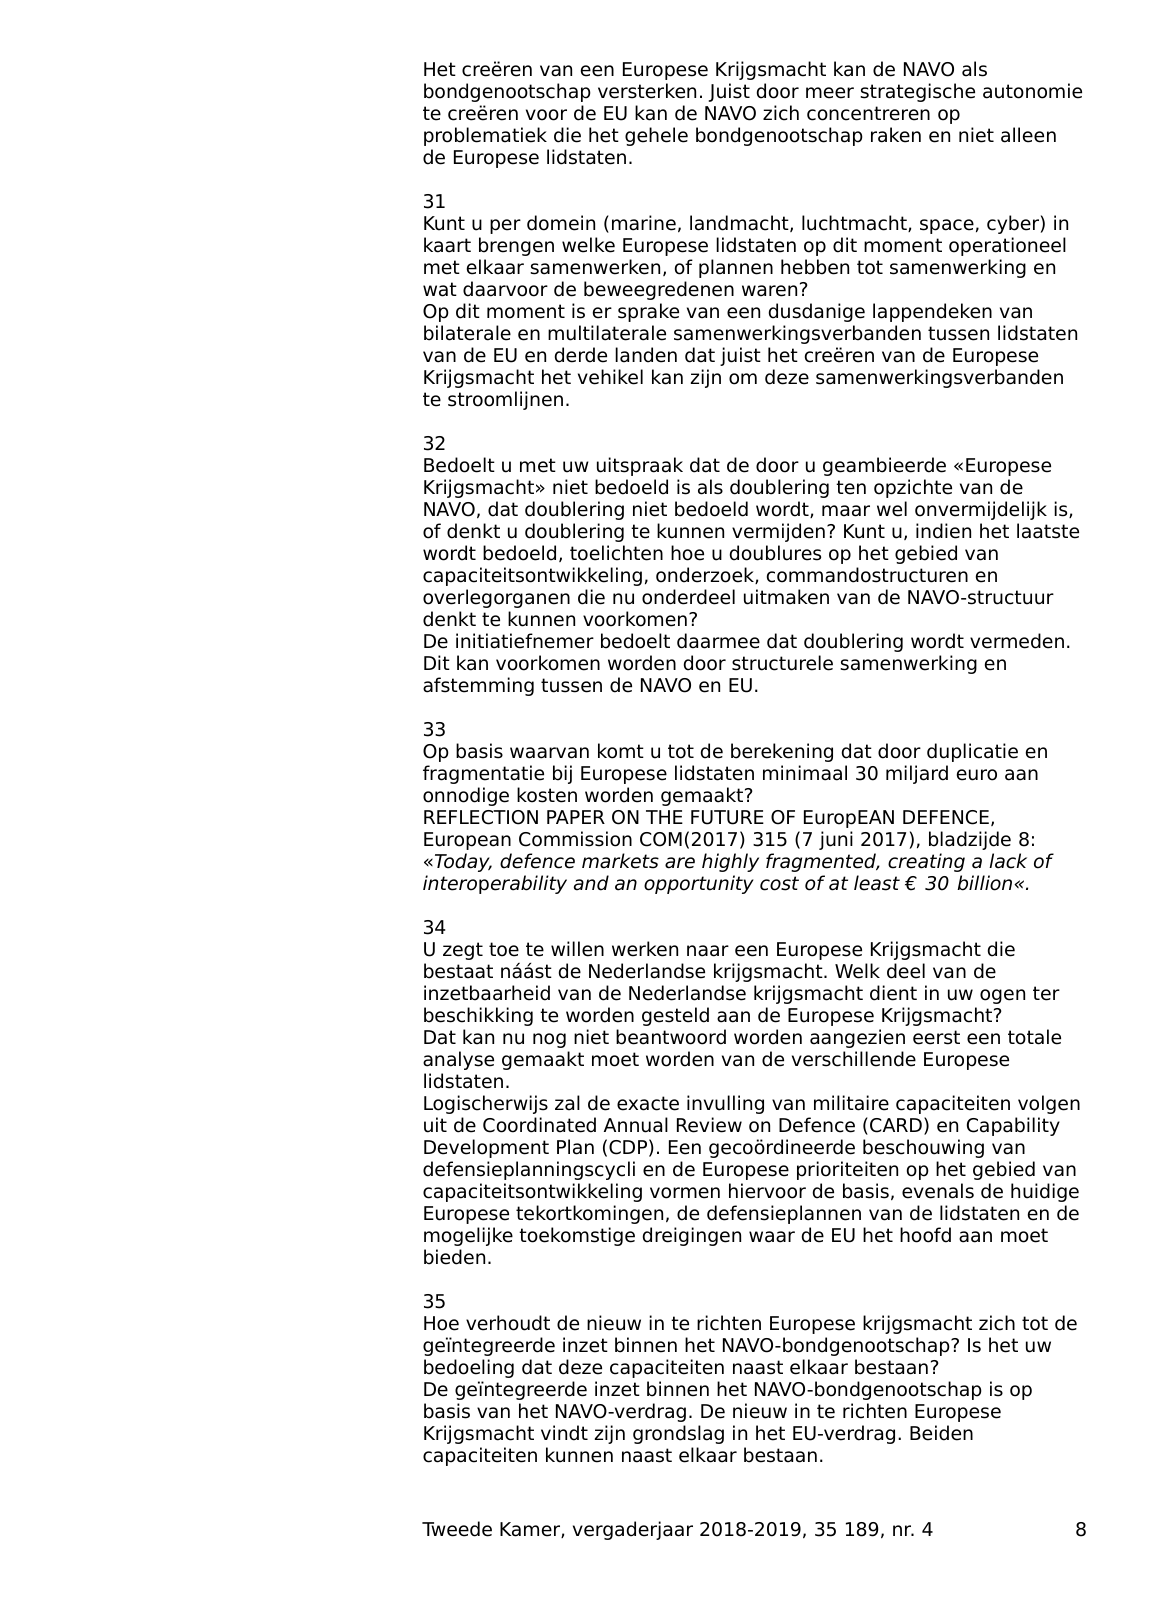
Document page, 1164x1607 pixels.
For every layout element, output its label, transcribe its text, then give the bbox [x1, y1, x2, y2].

text Dat kan nu nog niet beantwoord worden aangezien eerst een totale analyse gemaakt moet worden van de verschillende Europese lidstaten. [422, 1027, 1087, 1093]
text Het creëren van een Europese Krijgsmacht kan de NAVO als bondgenootschap versterken. Juist door meer strategische autonomie te creëren voor de EU kan de NAVO zich concentreren op problematiek die het gehele bondgenootschap raken en niet alleen de Europese lidstaten. [422, 59, 1087, 169]
text Op dit moment is er sprake van een dusdanige lappendeken van bilaterale en multilaterale samenwerkingsverbanden tussen lidstaten van de EU en derde landen dat juist het creëren van de Europese Krijgsmacht het vehikel kan zijn om deze samenwerkingsverbanden te stroomlijnen. [422, 301, 1087, 411]
text Op basis waarvan komt u tot de berekening dat door duplicatie en fragmentatie bij Europese lidstaten minimaal 30 miljard euro aan onnodige kosten worden gemaakt? [422, 741, 1087, 807]
text 32 [422, 433, 1087, 455]
text Bedoelt u met uw uitspraak dat de door u geambieerde «Europese Krijgsmacht» niet bedoeld is als doublering ten opzichte van de NAVO, dat doublering niet bedoeld wordt, maar wel onvermijdelijk is, of denkt u doublering te kunnen vermijden? Kunt u, indien het laatste wordt bedoeld, toelichten hoe u doublures op het gebied van capaciteitsontwikkeling, onderzoek, commandostructuren en overlegorganen die nu onderdeel uitmaken van de NAVO-structuur denkt te kunnen voorkomen? [422, 455, 1087, 631]
text De geïntegreerde inzet binnen het NAVO-bondgenootschap is op basis van het NAVO-verdrag. De nieuw in te richten Europese Krijgsmacht vindt zijn grondslag in het EU-verdrag. Beiden capaciteiten kunnen naast elkaar bestaan. [422, 1379, 1087, 1467]
text 34 [422, 917, 1087, 939]
text «Today, defence markets are highly fragmented, creating a lack of interoperability and an opportunity cost of at least € 30 billion«. [422, 851, 1087, 895]
text Logischerwijs zal de exacte invulling van militaire capaciteiten volgen uit de Coordinated Annual Review on Defence (CARD) en Capability Development Plan (CDP). Een gecoördineerde beschouwing van defensieplanningscycli en de Europese prioriteiten op het gebied van capaciteitsontwikkeling vormen hiervoor de basis, evenals de huidige Europese tekortkomingen, de defensieplannen van de lidstaten en de mogelijke toekomstige dreigingen waar de EU het hoofd aan moet bieden. [422, 1093, 1087, 1269]
text 33 [422, 719, 1087, 741]
text U zegt toe te willen werken naar een Europese Krijgsmacht die bestaat náást de Nederlandse krijgsmacht. Welk deel van de inzetbaarheid van de Nederlandse krijgsmacht dient in uw ogen ter beschikking te worden gesteld aan de Europese Krijgsmacht? [422, 939, 1087, 1027]
text Hoe verhoudt de nieuw in te richten Europese krijgsmacht zich tot de geïntegreerde inzet binnen het NAVO-bondgenootschap? Is het uw bedoeling dat deze capaciteiten naast elkaar bestaan? [422, 1313, 1087, 1379]
text REFLECTION PAPER ON THE FUTURE OF EuropEAN DEFENCE, European Commission COM(2017) 315 (7 juni 2017), bladzijde 8: [422, 807, 1087, 851]
text De initiatiefnemer bedoelt daarmee dat doublering wordt vermeden. Dit kan voorkomen worden door structurele samenwerking en afstemming tussen de NAVO en EU. [422, 631, 1087, 697]
text Kunt u per domein (marine, landmacht, luchtmacht, space, cyber) in kaart brengen welke Europese lidstaten op dit moment operationeel met elkaar samenwerken, of plannen hebben tot samenwerking en wat daarvoor de beweegredenen waren? [422, 213, 1087, 301]
text 31 [422, 191, 1087, 213]
text 35 [422, 1291, 1087, 1313]
